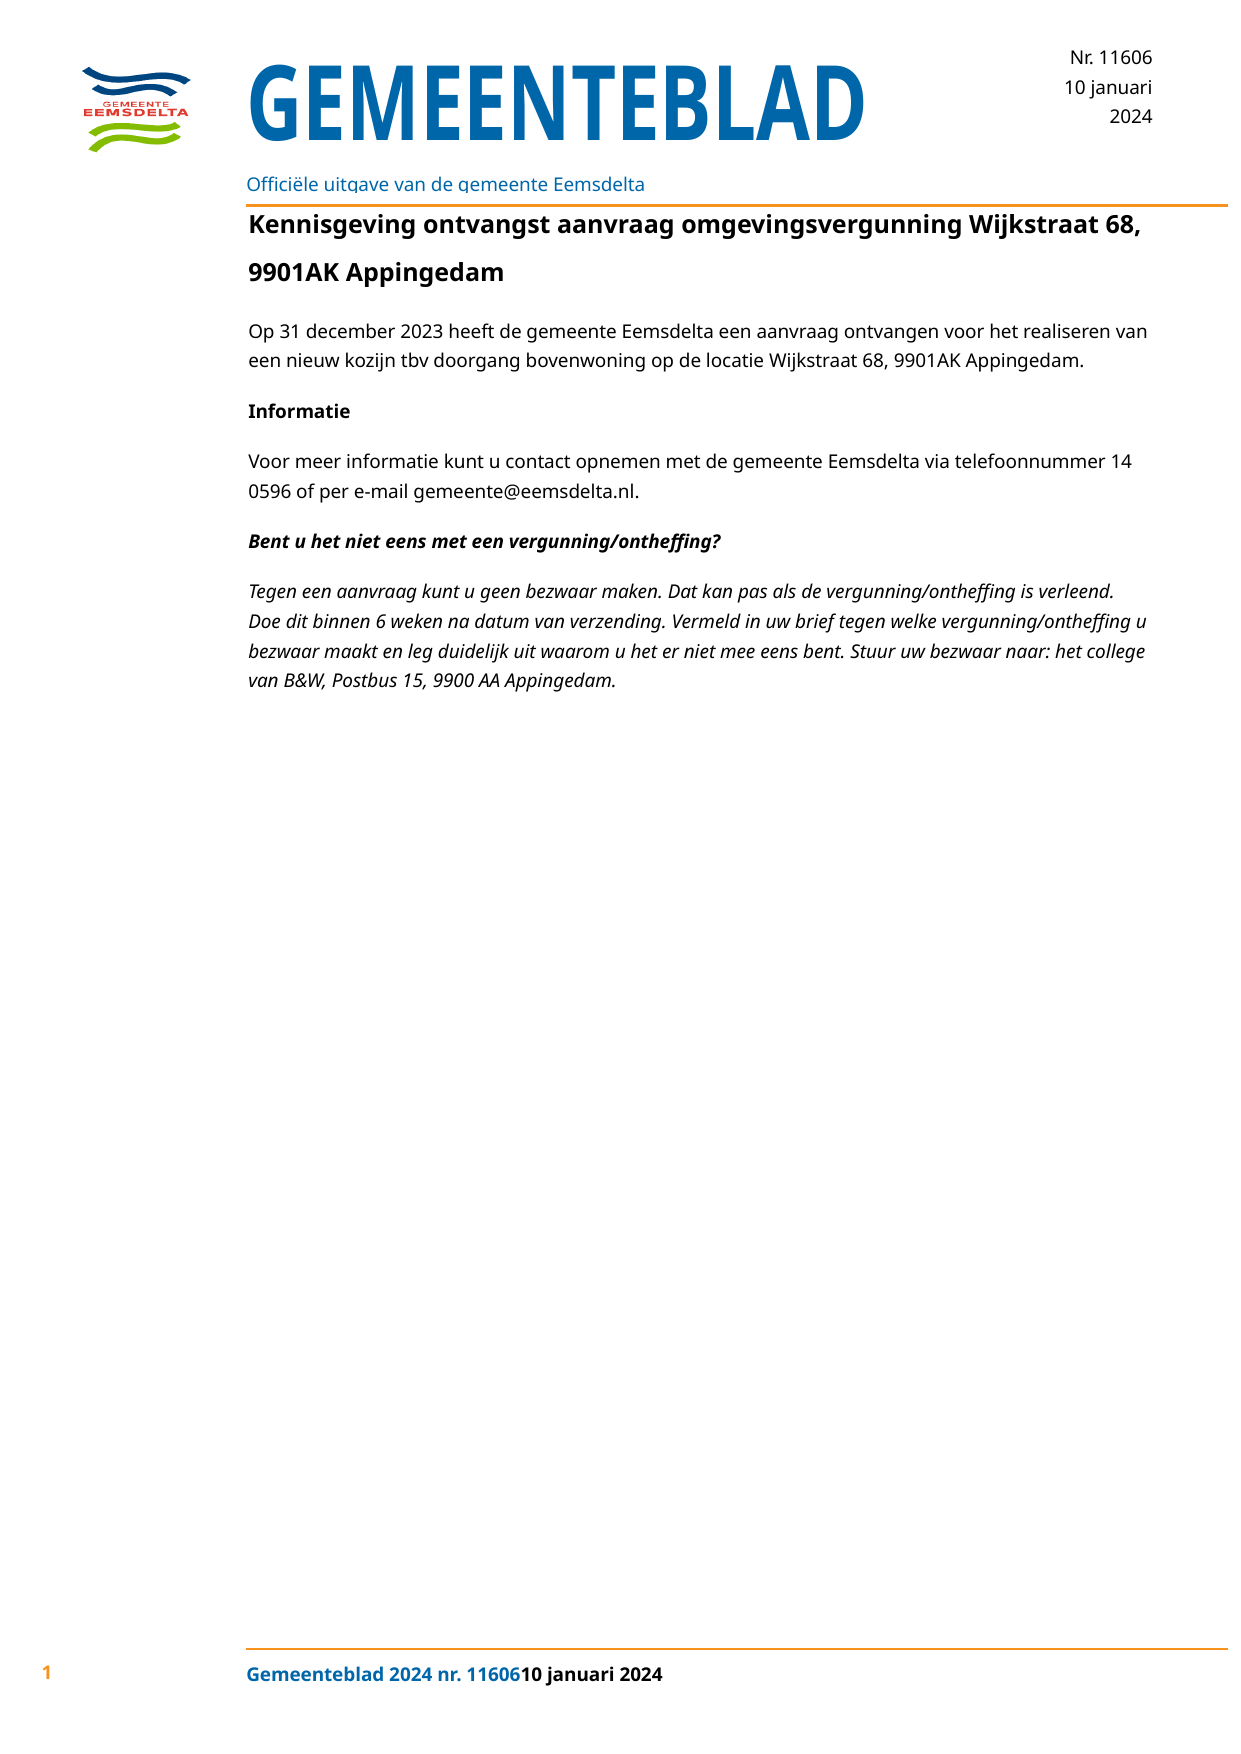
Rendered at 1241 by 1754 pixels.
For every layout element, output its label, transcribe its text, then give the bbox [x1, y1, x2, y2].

text Kennisgeving ontvangst aanvraag omgevingsvergunning Wijkstraat 68, 9901AK Appingedam [248, 207, 1152, 288]
picture [41, 47, 231, 172]
text Voor meer informatie kunt u contact opnemen met de gemeente Eemsdelta via telefoonnummer 14 0596 of per e-mail gemeente@eemsdelta.nl. [248, 448, 1152, 504]
text Tegen een aanvraag kunt u geen bezwaar maken. Dat kan pas als de vergunning/ontheffing is verleend. Doe dit binnen 6 weken na datum van verzending. Vermeld in uw brief tegen welke vergunning/ontheffing u bezwaar maakt en leg duidelijk uit waarom u het er niet mee eens bent. Stuur uw bezwaar naar: het college van B&W, Postbus 15, 9900 AA Appingedam. [248, 579, 1152, 693]
text Informatie [248, 398, 1152, 424]
text Bent u het niet eens met een vergunning/ontheffing? [248, 528, 1152, 554]
text Op 31 december 2023 heeft de gemeente Eemsdelta een aanvraag ontvangen voor het realiseren van een nieuw kozijn tbv doorgang bovenwoning op de locatie Wijkstraat 68, 9901AK Appingedam. [248, 318, 1152, 373]
